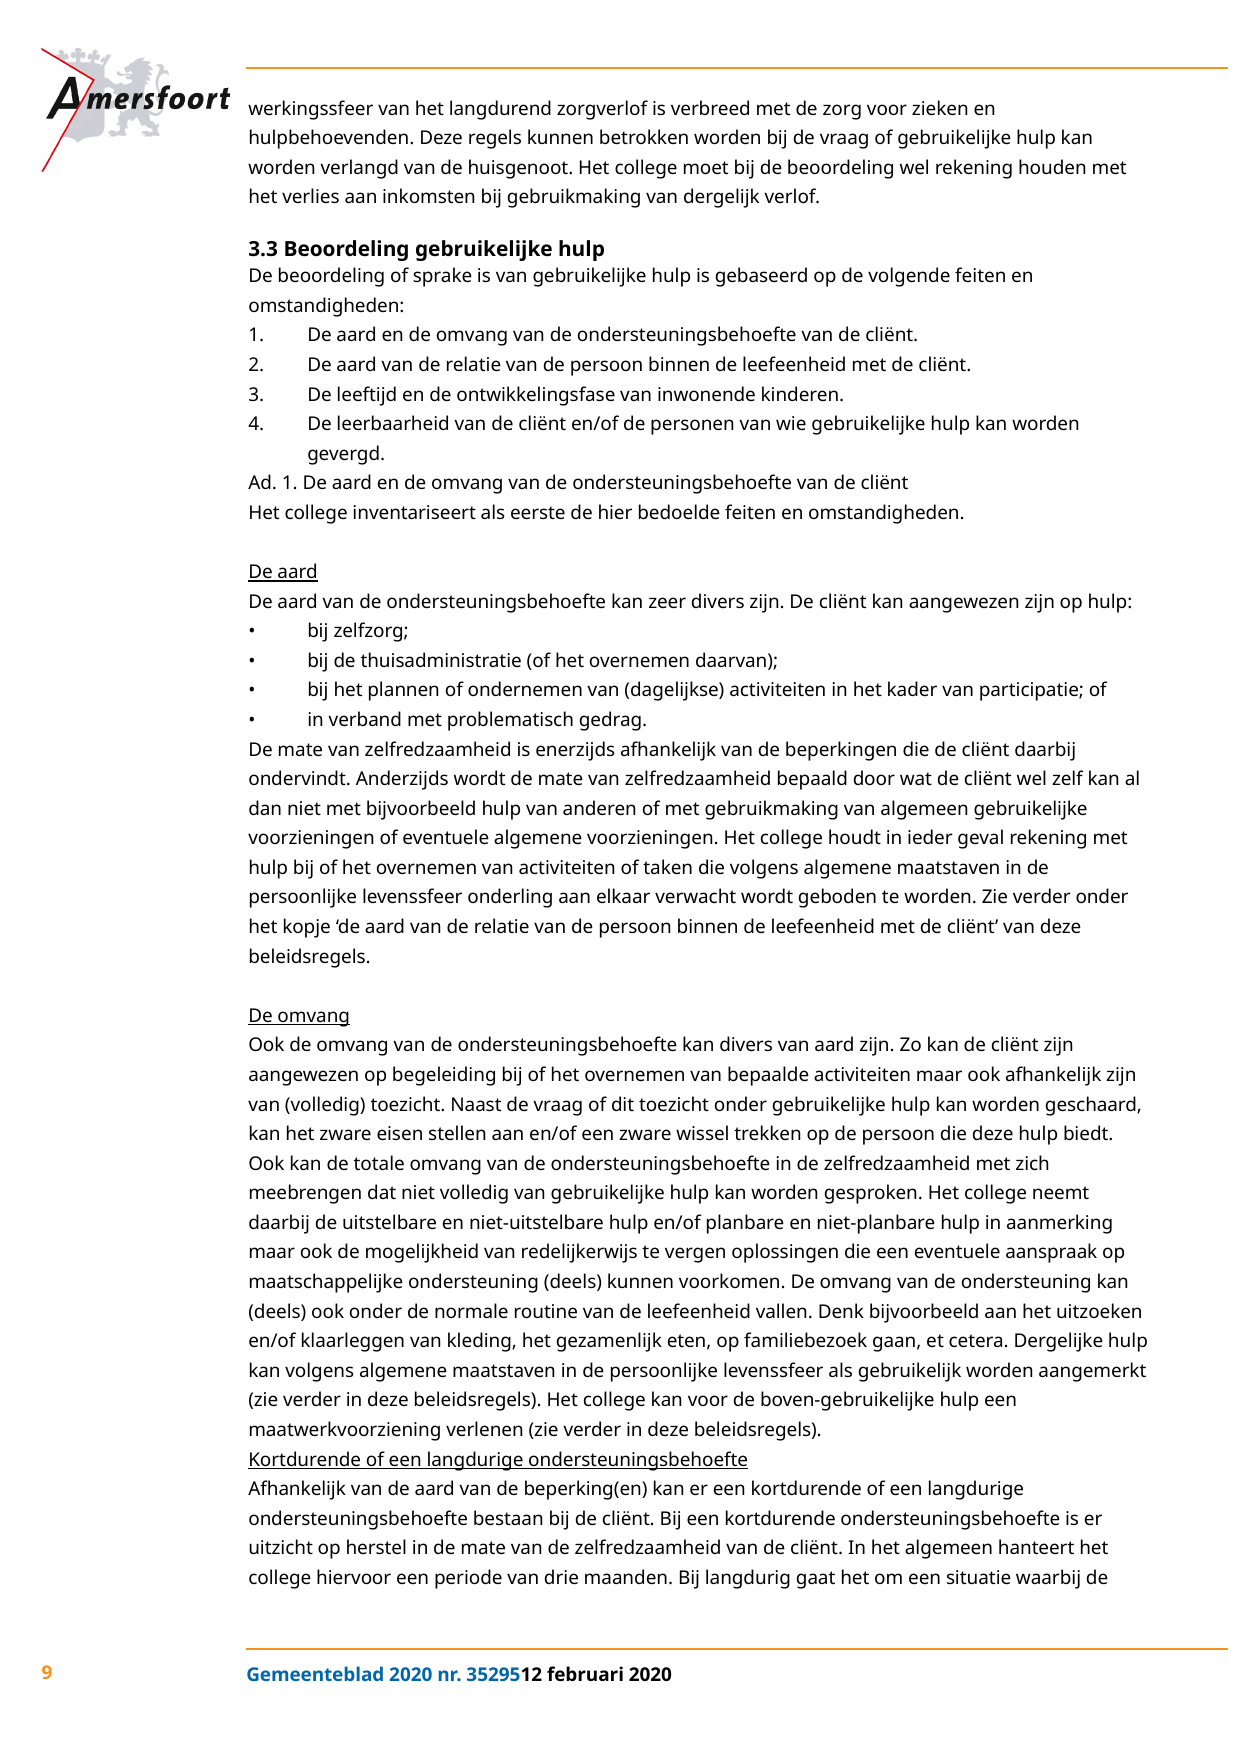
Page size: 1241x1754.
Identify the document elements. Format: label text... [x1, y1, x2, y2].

list in verband met problematisch gedrag. [248, 706, 1152, 732]
list De aard van de relatie van de persoon binnen de leefeenheid met de cliënt. [248, 351, 1152, 377]
list De leerbaarheid van de cliënt en/of de personen van wie gebruikelijke hulp kan worden gevergd. [248, 410, 1152, 466]
text De mate van zelfredzaamheid is enerzijds afhankelijk van de beperkingen die de cliënt daarbij ondervindt. Anderzijds wordt de mate van zelfredzaamheid bepaald door wat de cliënt wel zelf kan al dan niet met bijvoorbeeld hulp van anderen of met gebruikmaking van algemeen gebruikelijke voorzieningen of eventuele algemene voorzieningen. Het college houdt in ieder geval rekening met hulp bij of het overnemen van activiteiten of taken die volgens algemene maatstaven in de persoonlijke levenssfeer onderling aan elkaar verwacht wordt geboden te worden. Zie verder onder het kopje ‘de aard van de relatie van de persoon binnen de leefeenheid met de cliënt’ van deze beleidsregels. [248, 736, 1152, 968]
text 3.3 Beoordeling gebruikelijke hulp [248, 234, 1152, 262]
text De aard van de ondersteuningsbehoefte kan zeer divers zijn. De cliënt kan aangewezen zijn op hulp: [248, 588, 1152, 613]
text Ad. 1. De aard en de omvang van de ondersteuningsbehoefte van de cliënt [248, 469, 1152, 495]
text Ook de omvang van de ondersteuningsbehoefte kan divers van aard zijn. Zo kan de cliënt zijn aangewezen op begeleiding bij of het overnemen van bepaalde activiteiten maar ook afhankelijk zijn van (volledig) toezicht. Naast de vraag of dit toezicht onder gebruikelijke hulp kan worden geschaard, kan het zware eisen stellen aan en/of een zware wissel trekken op de persoon die deze hulp biedt. Ook kan de totale omvang van de ondersteuningsbehoefte in de zelfredzaamheid met zich meebrengen dat niet volledig van gebruikelijke hulp kan worden gesproken. Het college neemt daarbij de uitstelbare en niet-uitstelbare hulp en/of planbare en niet-planbare hulp in aanmerking maar ook de mogelijkheid van redelijkerwijs te vergen oplossingen die een eventuele aanspraak op maatschappelijke ondersteuning (deels) kunnen voorkomen. De omvang van de ondersteuning kan (deels) ook onder de normale routine van de leefeenheid vallen. Denk bijvoorbeeld aan het uitzoeken en/of klaarleggen van kleding, het gezamenlijk eten, op familiebezoek gaan, et cetera. Dergelijke hulp kan volgens algemene maatstaven in de persoonlijke levenssfeer als gebruikelijk worden aangemerkt (zie verder in deze beleidsregels). Het college kan voor de boven-gebruikelijke hulp een maatwerkvoorziening verlenen (zie verder in deze beleidsregels). [248, 1032, 1152, 1442]
text Afhankelijk van de aard van de beperking(en) kan er een kortdurende of een langdurige ondersteuningsbehoefte bestaan bij de cliënt. Bij een kortdurende ondersteuningsbehoefte is er uitzicht op herstel in de mate van de zelfredzaamheid van de cliënt. In het algemeen hanteert het college hiervoor een periode van drie maanden. Bij langdurig gaat het om een situatie waarbij de [248, 1475, 1152, 1590]
text werkingssfeer van het langdurend zorgverlof is verbreed met de zorg voor zieken en hulpbehoevenden. Deze regels kunnen betrokken worden bij de vraag of gebruikelijke hulp kan worden verlangd van de huisgenoot. Het college moet bij de beoordeling wel rekening houden met het verlies aan inkomsten bij gebruikmaking van dergelijk verlof. [248, 95, 1152, 209]
list bij de thuisadministratie (of het overnemen daarvan); [248, 647, 1152, 673]
text De beoordeling of sprake is van gebruikelijke hulp is gebaseerd op de volgende feiten en omstandigheden: [248, 262, 1152, 318]
text De omvang [248, 1002, 1152, 1028]
text Het college inventariseert als eerste de hier bedoelde feiten en omstandigheden. [248, 499, 1152, 525]
text De aard [248, 558, 1152, 584]
list bij het plannen of ondernemen van (dagelijkse) activiteiten in het kader van participatie; of [248, 677, 1152, 702]
list De aard en de omvang van de ondersteuningsbehoefte van de cliënt. [248, 322, 1152, 347]
list bij zelfzorg; [248, 617, 1152, 643]
list De leeftijd en de ontwikkelingsfase van inwonende kinderen. [248, 381, 1152, 406]
text Kortdurende of een langdurige ondersteuningsbehoefte [248, 1446, 1152, 1471]
picture [41, 47, 231, 172]
